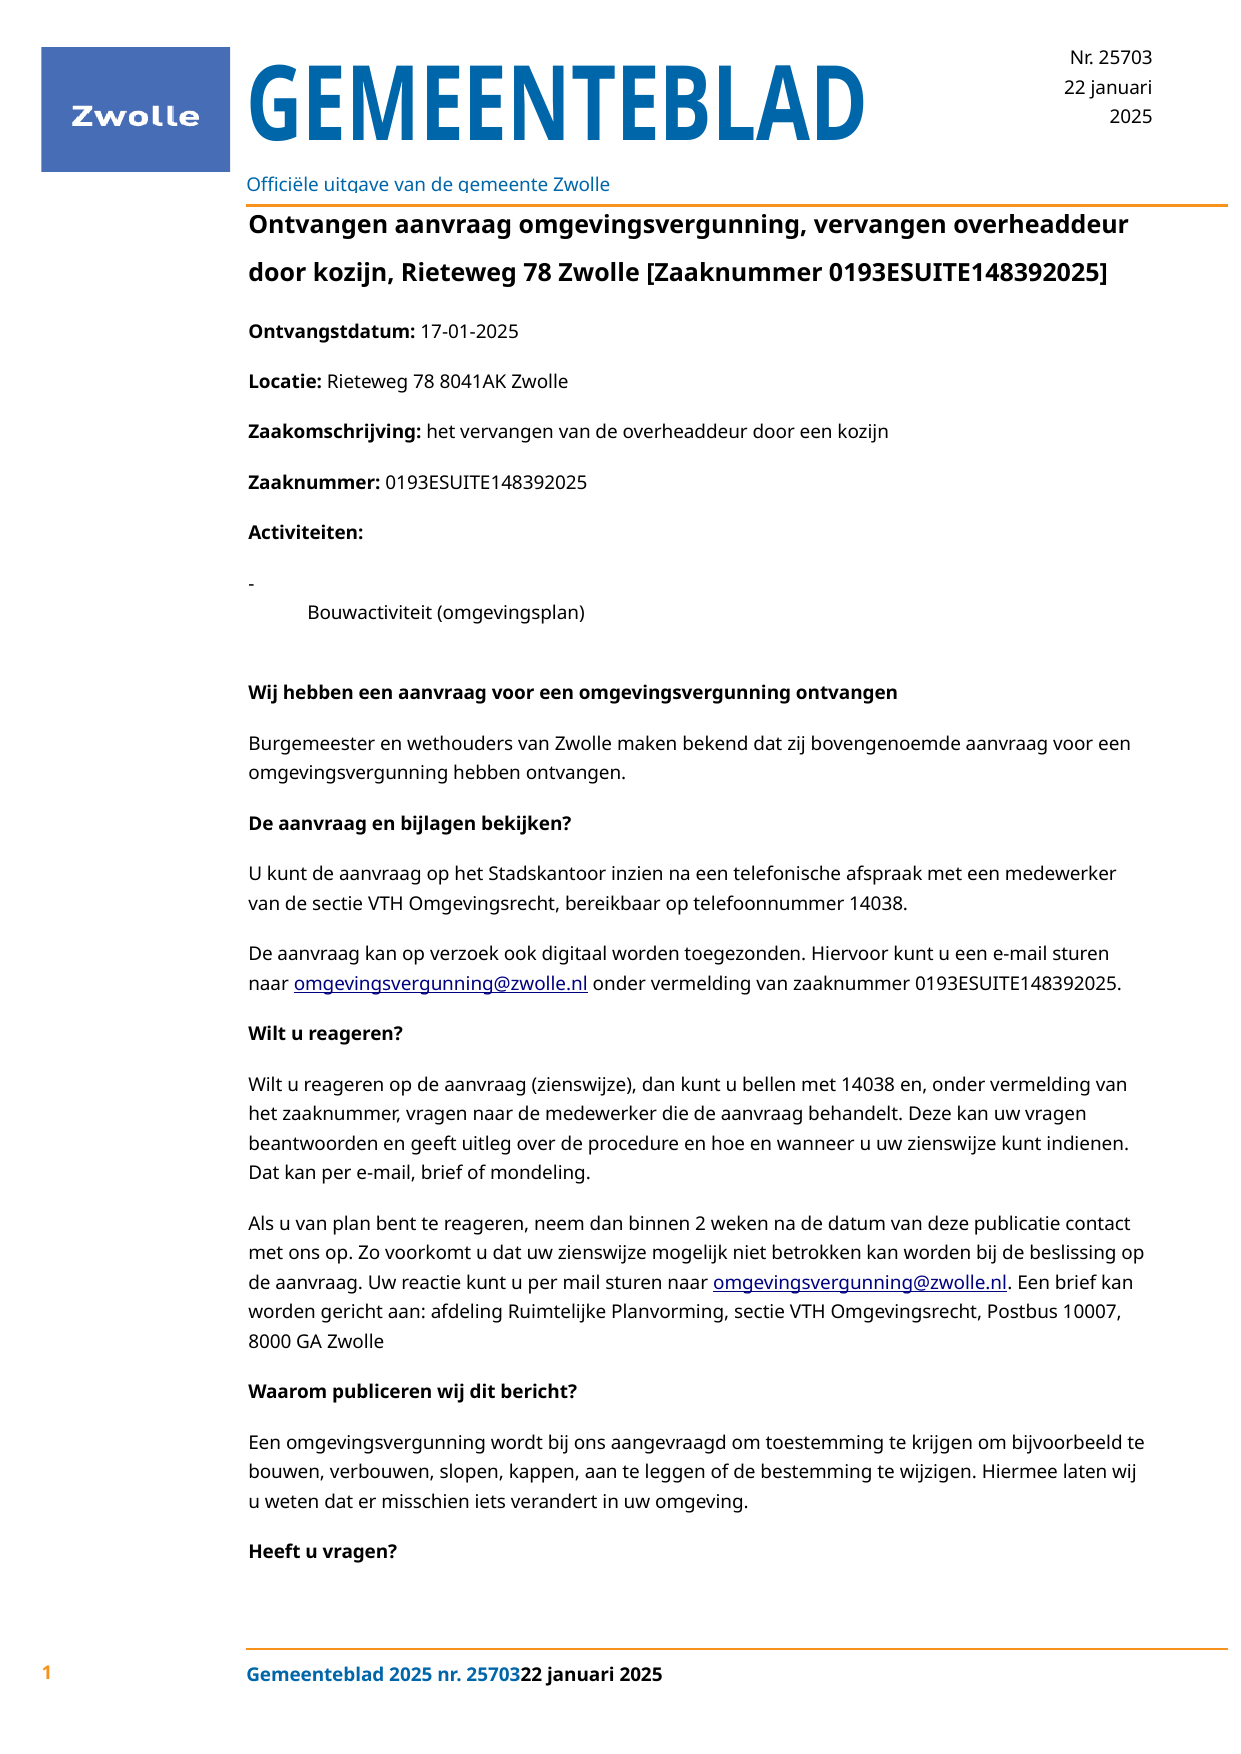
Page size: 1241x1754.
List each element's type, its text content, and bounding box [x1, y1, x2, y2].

text Burgemeester en wethouders van Zwolle maken bekend dat zij bovengenoemde aanvraag voor een omgevingsvergunning hebben ontvangen. [248, 730, 1152, 785]
text Een omgevingsvergunning wordt bij ons aangevraagd om toestemming te krijgen om bijvoorbeeld te bouwen, verbouwen, slopen, kappen, aan te leggen of de bestemming te wijzigen. Hiermee laten wij u weten dat er misschien iets verandert in uw omgeving. [248, 1429, 1152, 1514]
text Wilt u reageren op de aanvraag (zienswijze), dan kunt u bellen met 14038 en, onder vermelding van het zaaknummer, vragen naar de medewerker die de aanvraag behandelt. Deze kan uw vragen beantwoorden en geeft uitleg over de procedure en hoe en wanneer u uw zienswijze kunt indienen. Dat kan per e-mail, brief of mondeling. [248, 1071, 1152, 1185]
text Zaakomschrijving: het vervangen van de overheaddeur door een kozijn [248, 419, 1152, 444]
text U kunt de aanvraag op het Stadskantoor inzien na een telefonische afspraak met een medewerker van de sectie VTH Omgevingsrecht, bereikbaar op telefoonnummer 14038. [248, 860, 1152, 916]
text Waarom publiceren wij dit bericht? [248, 1379, 1152, 1404]
text Wilt u reageren? [248, 1020, 1152, 1046]
text Activiteiten: [248, 519, 1152, 545]
list Bouwactiviteit (omgevingsplan) [248, 599, 1152, 625]
text De aanvraag kan op verzoek ook digitaal worden toegezonden. Hiervoor kunt u een e-mail sturen naar omgevingsvergunning@zwolle.nl onder vermelding van zaaknummer 0193ESUITE148392025. [248, 940, 1152, 996]
text Zaaknummer: 0193ESUITE148392025 [248, 469, 1152, 495]
text De aanvraag en bijlagen bekijken? [248, 810, 1152, 836]
picture [41, 47, 231, 172]
text Als u van plan bent te reageren, neem dan binnen 2 weken na de datum van deze publicatie contact met ons op. Zo voorkomt u dat uw zienswijze mogelijk niet betrokken kan worden bij de beslissing op de aanvraag. Uw reactie kunt u per mail sturen naar omgevingsvergunning@zwolle.nl. Een brief kan worden gericht aan: afdeling Ruimtelijke Planvorming, sectie VTH Omgevingsrecht, Postbus 10007, 8000 GA Zwolle [248, 1210, 1152, 1354]
text Locatie: Rieteweg 78 8041AK Zwolle [248, 368, 1152, 394]
text Wij hebben een aanvraag voor een omgevingsvergunning ontvangen [248, 679, 1152, 705]
text Ontvangen aanvraag omgevingsvergunning, vervangen overheaddeur door kozijn, Rieteweg 78 Zwolle [Zaaknummer 0193ESUITE148392025] [248, 207, 1152, 288]
text Ontvangstdatum: 17-01-2025 [248, 318, 1152, 344]
text Heeft u vragen? [248, 1539, 1152, 1564]
